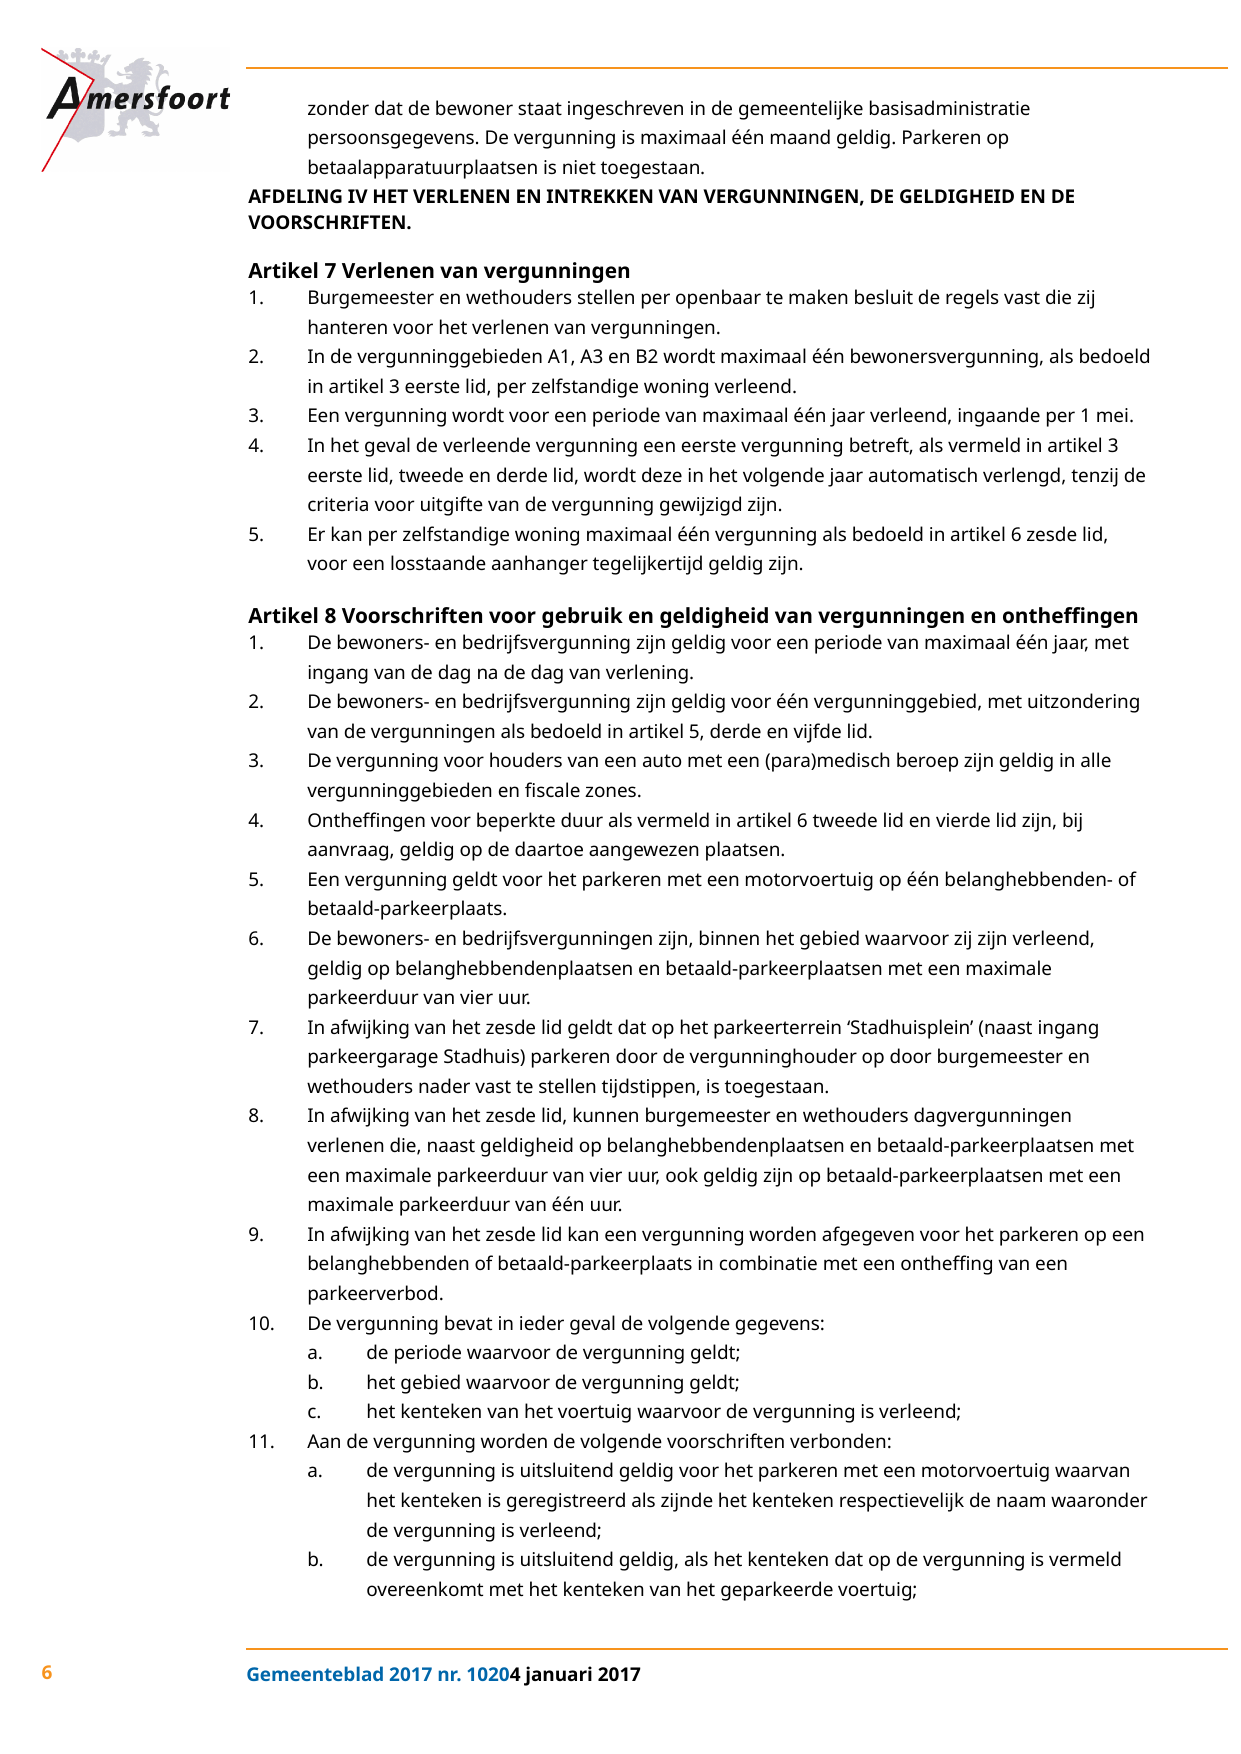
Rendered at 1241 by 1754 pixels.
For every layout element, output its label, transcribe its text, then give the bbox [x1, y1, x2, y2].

list In het geval de verleende vergunning een eerste vergunning betreft, als vermeld in artikel 3 eerste lid, tweede en derde lid, wordt deze in het volgende jaar automatisch verlengd, tenzij de criteria voor uitgifte van de vergunning gewijzigd zijn. [248, 432, 1152, 517]
list Een vergunning wordt voor een periode van maximaal één jaar verleend, ingaande per 1 mei. [248, 403, 1152, 428]
list De bewoners- en bedrijfsvergunning zijn geldig voor een periode van maximaal één jaar, met ingang van de dag na de dag van verlening. [248, 629, 1152, 685]
list Er kan per zelfstandige woning maximaal één vergunning als bedoeld in artikel 6 zesde lid, voor een losstaande aanhanger tegelijkertijd geldig zijn. [248, 521, 1152, 576]
list de periode waarvoor de vergunning geldt; [307, 1339, 1152, 1365]
list het gebied waarvoor de vergunning geldt; [307, 1369, 1152, 1395]
list het kenteken van het voertuig waarvoor de vergunning is verleend; [307, 1398, 1152, 1424]
list De vergunning voor houders van een auto met een (para)medisch beroep zijn geldig in alle vergunninggebieden en fiscale zones. [248, 748, 1152, 803]
text Artikel 7 Verlenen van vergunningen [248, 256, 1152, 284]
list de vergunning is uitsluitend geldig voor het parkeren met een motorvoertuig waarvan het kenteken is geregistreerd als zijnde het kenteken respectievelijk de naam waaronder de vergunning is verleend; [307, 1458, 1152, 1543]
list Burgemeester en wethouders stellen per openbaar te maken besluit de regels vast die zij hanteren voor het verlenen van vergunningen. [248, 284, 1152, 339]
list De bewoners- en bedrijfsvergunningen zijn, binnen het gebied waarvoor zij zijn verleend, geldig op belanghebbendenplaatsen en betaald-parkeerplaatsen met een maximale parkeerduur van vier uur. [248, 925, 1152, 1010]
list de vergunning is uitsluitend geldig, als het kenteken dat op de vergunning is vermeld overeenkomt met het kenteken van het geparkeerde voertuig; [307, 1546, 1152, 1602]
list In de vergunninggebieden A1, A3 en B2 wordt maximaal één bewonersvergunning, als bedoeld in artikel 3 eerste lid, per zelfstandige woning verleend. [248, 343, 1152, 399]
text AFDELING IV HET VERLENEN EN INTREKKEN VAN VERGUNNINGEN, DE GELDIGHEID EN DE VOORSCHRIFTEN. [248, 183, 1152, 235]
list In afwijking van het zesde lid, kunnen burgemeester en wethouders dagvergunningen verlenen die, naast geldigheid op belanghebbendenplaatsen en betaald-parkeerplaatsen met een maximale parkeerduur van vier uur, ook geldig zijn op betaald-parkeerplaatsen met een maximale parkeerduur van één uur. [248, 1103, 1152, 1217]
list In afwijking van het zesde lid geldt dat op het parkeerterrein ‘Stadhuisplein’ (naast ingang parkeergarage Stadhuis) parkeren door de vergunninghouder op door burgemeester en wethouders nader vast te stellen tijdstippen, is toegestaan. [248, 1014, 1152, 1099]
text Artikel 8 Voorschriften voor gebruik en geldigheid van vergunningen en ontheffingen [248, 601, 1152, 629]
list In afwijking van het zesde lid kan een vergunning worden afgegeven voor het parkeren op een belanghebbenden of betaald-parkeerplaats in combinatie met een ontheffing van een parkeerverbod. [248, 1221, 1152, 1306]
list zonder dat de bewoner staat ingeschreven in de gemeentelijke basisadministratie persoonsgegevens. De vergunning is maximaal één maand geldig. Parkeren op betaalapparatuurplaatsen is niet toegestaan. [248, 95, 1152, 180]
list Een vergunning geldt voor het parkeren met een motorvoertuig op één belanghebbenden- of betaald-parkeerplaats. [248, 866, 1152, 921]
list De vergunning bevat in ieder geval de volgende gegevens: [248, 1310, 1152, 1336]
list Aan de vergunning worden de volgende voorschriften verbonden: [248, 1428, 1152, 1454]
list Ontheffingen voor beperkte duur als vermeld in artikel 6 tweede lid en vierde lid zijn, bij aanvraag, geldig op de daartoe aangewezen plaatsen. [248, 807, 1152, 862]
list De bewoners- en bedrijfsvergunning zijn geldig voor één vergunninggebied, met uitzondering van de vergunningen als bedoeld in artikel 5, derde en vijfde lid. [248, 688, 1152, 744]
picture [41, 47, 231, 172]
